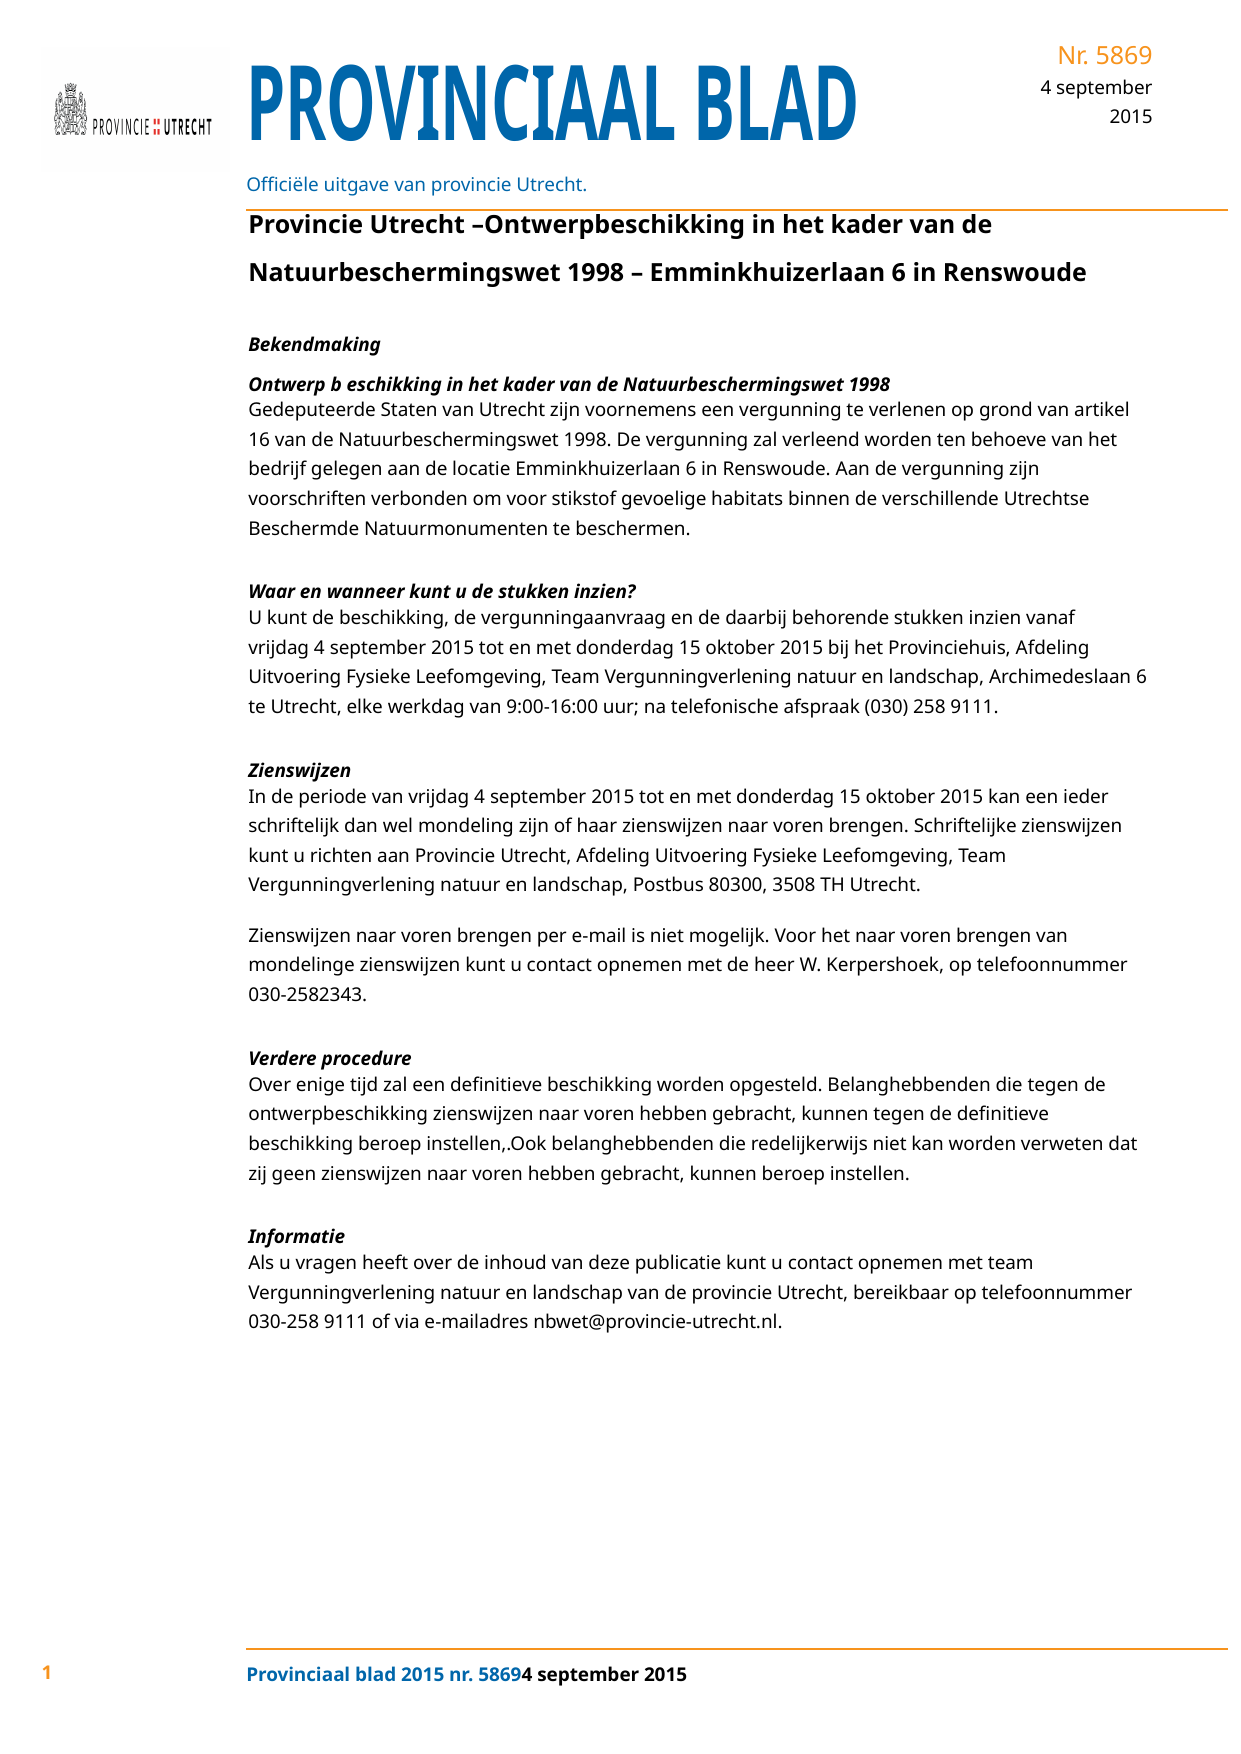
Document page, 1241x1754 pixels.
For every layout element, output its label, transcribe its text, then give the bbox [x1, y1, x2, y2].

text Ontwerp b eschikking in het kader van de Natuurbeschermingswet 1998 [248, 371, 1152, 396]
picture [41, 47, 231, 172]
text In de periode van vrijdag 4 september 2015 tot en met donderdag 15 oktober 2015 kan een ieder schriftelijk dan wel mondeling zijn of haar zienswijzen naar voren brengen. Schriftelijke zienswijzen kunt u richten aan Provincie Utrecht, Afdeling Uitvoering Fysieke Leefomgeving, Team Vergunningverlening natuur en landschap, Postbus 80300, 3508 TH Utrecht. [248, 783, 1152, 897]
text Over enige tijd zal een definitieve beschikking worden opgesteld. Belanghebbenden die tegen de ontwerpbeschikking zienswijzen naar voren hebben gebracht, kunnen tegen de definitieve beschikking beroep instellen,.Ook belanghebbenden die redelijkerwijs niet kan worden verweten dat zij geen zienswijzen naar voren hebben gebracht, kunnen beroep instellen. [248, 1071, 1152, 1185]
text U kunt de beschikking, de vergunningaanvraag en de daarbij behorende stukken inzien vanaf vrijdag 4 september 2015 tot en met donderdag 15 oktober 2015 bij het Provinciehuis, Afdeling Uitvoering Fysieke Leefomgeving, Team Vergunningverlening natuur en landschap, Archimedeslaan 6 te Utrecht, elke werkdag van 9:00-16:00 uur; na telefonische afspraak (030) 258 9111. [248, 604, 1152, 719]
text Waar en wanneer kunt u de stukken inzien? [248, 579, 1152, 604]
text Zienswijzen naar voren brengen per e-mail is niet mogelijk. Voor het naar voren brengen van mondelinge zienswijzen kunt u contact opnemen met de heer W. Kerpershoek, op telefoonnummer 030-2582343. [248, 922, 1152, 1007]
text Verdere procedure [248, 1045, 1152, 1071]
text Als u vragen heeft over de inhoud van deze publicatie kunt u contact opnemen met team Vergunningverlening natuur en landschap van de provincie Utrecht, bereikbaar op telefoonnummer 030-258 9111 of via e-mailadres nbwet@provincie-utrecht.nl. [248, 1249, 1152, 1334]
text Provincie Utrecht –Ontwerpbeschikking in het kader van de Natuurbeschermingswet 1998 – Emminkhuizerlaan 6 in Renswoude [248, 211, 1152, 288]
text Zienswijzen [248, 757, 1152, 783]
text Informatie [248, 1224, 1152, 1249]
text Gedeputeerde Staten van Utrecht zijn voornemens een vergunning te verlenen op grond van artikel 16 van de Natuurbeschermingswet 1998. De vergunning zal verleend worden ten behoeve van het bedrijf gelegen aan de locatie Emminkhuizerlaan 6 in Renswoude. Aan de vergunning zijn voorschriften verbonden om voor stikstof gevoelige habitats binnen de verschillende Utrechtse Beschermde Natuurmonumenten te beschermen. [248, 396, 1152, 541]
text Bekendmaking [248, 331, 1152, 357]
